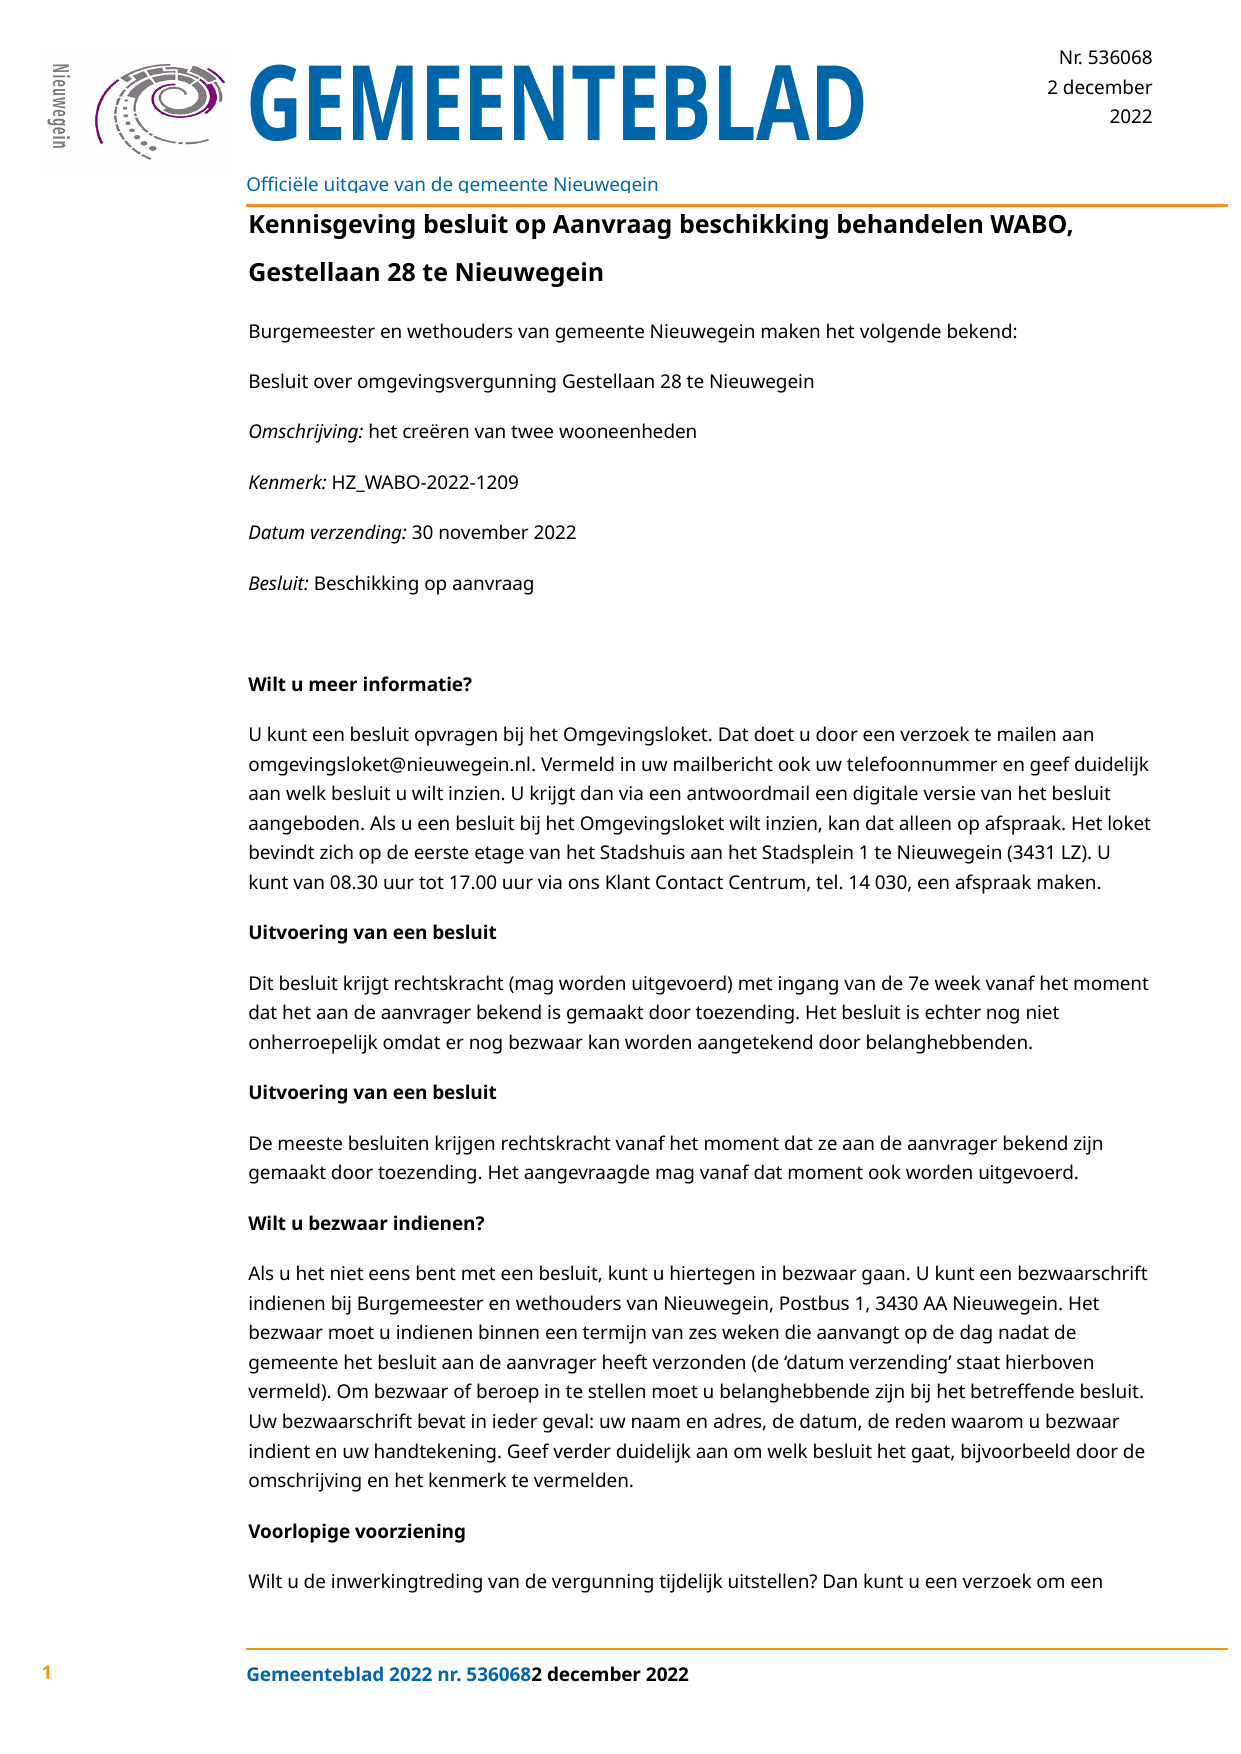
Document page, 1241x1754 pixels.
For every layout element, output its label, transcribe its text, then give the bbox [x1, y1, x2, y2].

text Omschrijving: het creëren van twee wooneenheden [248, 419, 1152, 444]
text Burgemeester en wethouders van gemeente Nieuwegein maken het volgende bekend: [248, 318, 1152, 344]
text Kennisgeving besluit op Aanvraag beschikking behandelen WABO, Gestellaan 28 te Nieuwegein [248, 207, 1152, 288]
picture [41, 47, 231, 172]
text Wilt u meer informatie? [248, 671, 1152, 697]
text Uitvoering van een besluit [248, 1079, 1152, 1105]
text Voorlopige voorziening [248, 1518, 1152, 1544]
text Dit besluit krijgt rechtskracht (mag worden uitgevoerd) met ingang van de 7e week vanaf het moment dat het aan de aanvrager bekend is gemaakt door toezending. Het besluit is echter nog niet onherroepelijk omdat er nog bezwaar kan worden aangetekend door belanghebbenden. [248, 970, 1152, 1055]
text Wilt u bezwaar indienen? [248, 1210, 1152, 1236]
text Datum verzending: 30 november 2022 [248, 519, 1152, 545]
text Kenmerk: HZ_WABO-2022-1209 [248, 469, 1152, 495]
text Als u het niet eens bent met een besluit, kunt u hiertegen in bezwaar gaan. U kunt een bezwaarschrift indienen bij Burgemeester en wethouders van Nieuwegein, Postbus 1, 3430 AA Nieuwegein. Het bezwaar moet u indienen binnen een termijn van zes weken die aanvangt op de dag nadat de gemeente het besluit aan de aanvrager heeft verzonden (de ‘datum verzending’ staat hierboven vermeld). Om bezwaar of beroep in te stellen moet u belanghebbende zijn bij het betreffende besluit. Uw bezwaarschrift bevat in ieder geval: uw naam en adres, de datum, de reden waarom u bezwaar indient en uw handtekening. Geef verder duidelijk aan om welk besluit het gaat, bijvoorbeeld door de omschrijving en het kenmerk te vermelden. [248, 1260, 1152, 1493]
text Besluit: Beschikking op aanvraag [248, 570, 1152, 596]
text U kunt een besluit opvragen bij het Omgevingsloket. Dat doet u door een verzoek te mailen aan omgevingsloket@nieuwegein.nl. Vermeld in uw mailbericht ook uw telefoonnummer en geef duidelijk aan welk besluit u wilt inzien. U krijgt dan via een antwoordmail een digitale versie van het besluit aangeboden. Als u een besluit bij het Omgevingsloket wilt inzien, kan dat alleen op afspraak. Het loket bevindt zich op de eerste etage van het Stadshuis aan het Stadsplein 1 te Nieuwegein (3431 LZ). U kunt van 08.30 uur tot 17.00 uur via ons Klant Contact Centrum, tel. 14 030, een afspraak maken. [248, 721, 1152, 895]
text Besluit over omgevingsvergunning Gestellaan 28 te Nieuwegein [248, 368, 1152, 394]
text De meeste besluiten krijgen rechtskracht vanaf het moment dat ze aan de aanvrager bekend zijn gemaakt door toezending. Het aangevraagde mag vanaf dat moment ook worden uitgevoerd. [248, 1130, 1152, 1185]
text Uitvoering van een besluit [248, 919, 1152, 945]
text Wilt u de inwerkingtreding van de vergunning tijdelijk uitstellen? Dan kunt u een verzoek om een [248, 1568, 1152, 1594]
